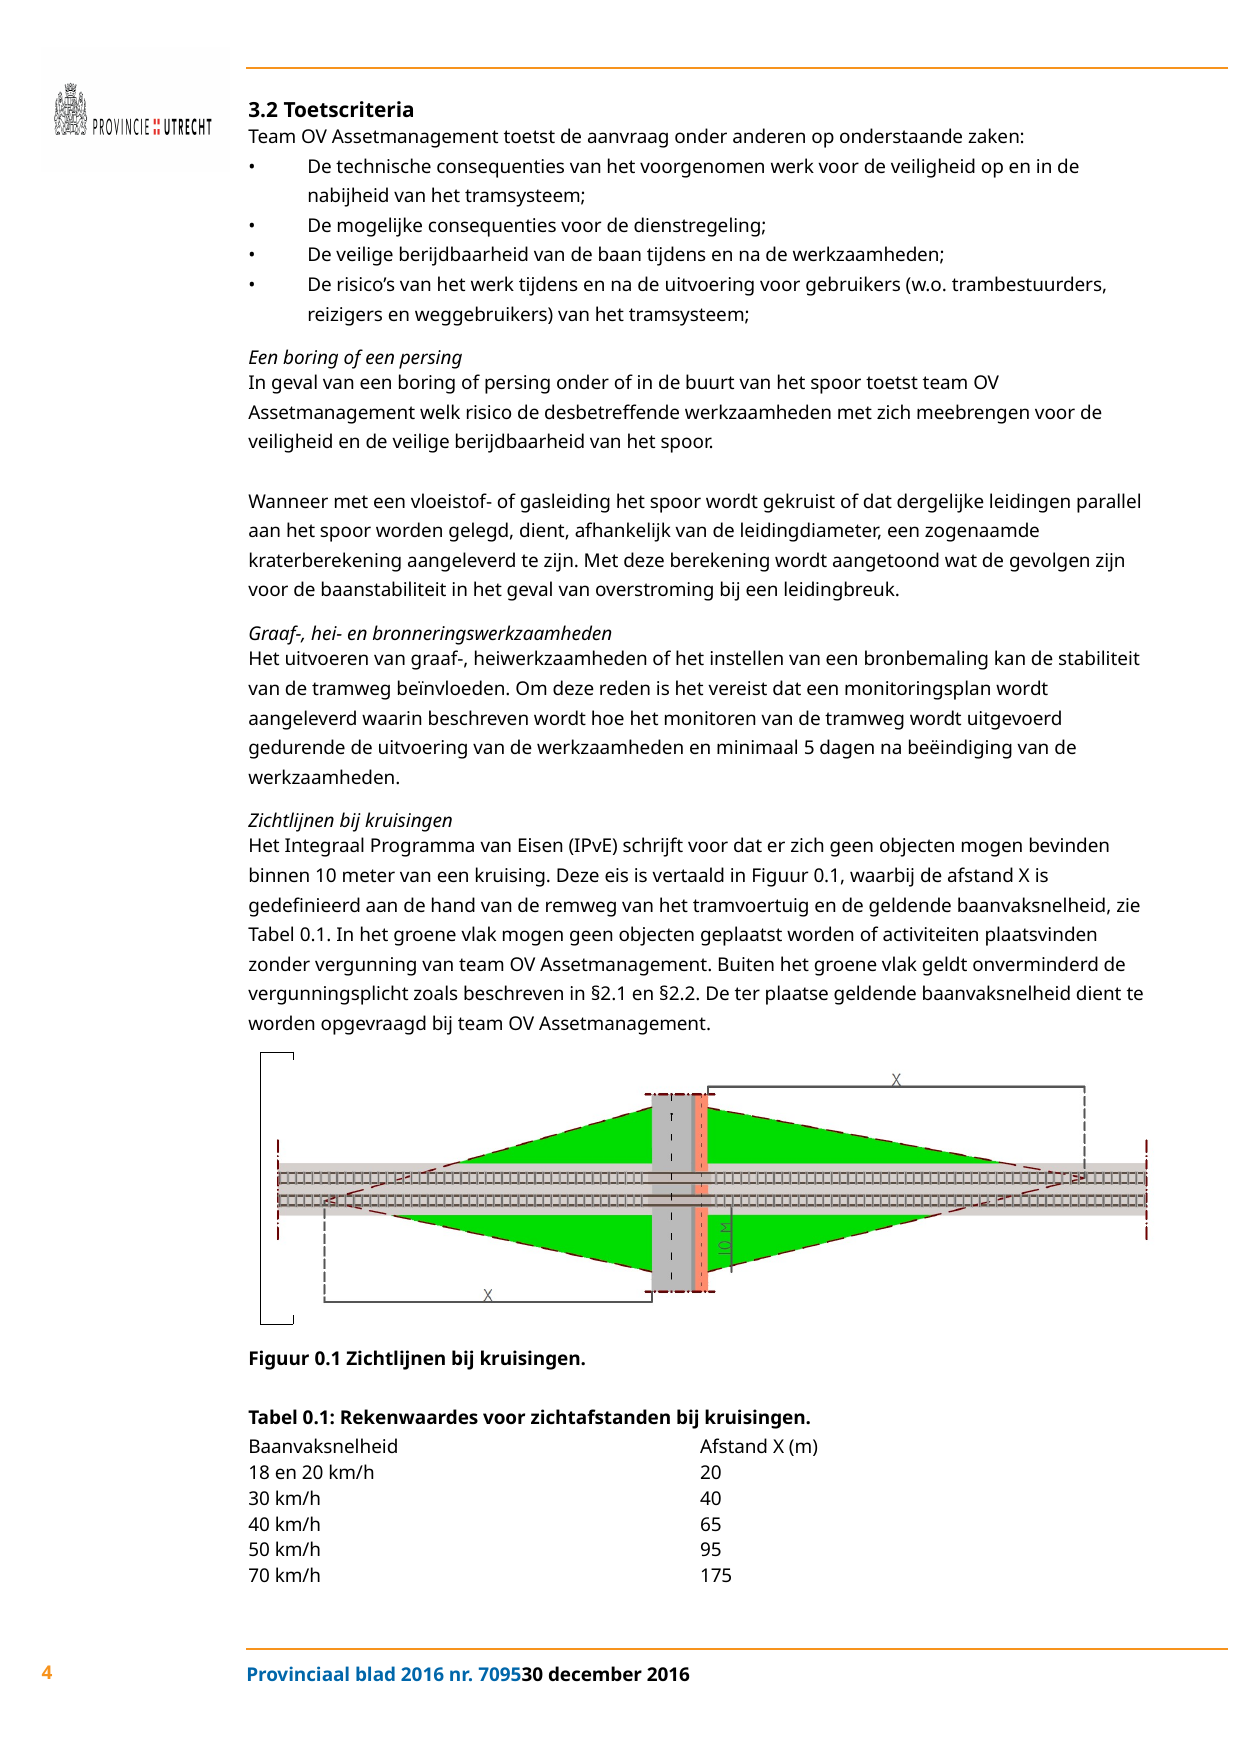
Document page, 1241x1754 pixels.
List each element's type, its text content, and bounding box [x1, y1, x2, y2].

table_cell 65 [700, 1511, 1152, 1537]
table_cell 95 [700, 1537, 1152, 1562]
table_cell 30 km/h [248, 1485, 700, 1511]
picture [41, 47, 231, 172]
table_cell 18 en 20 km/h [248, 1460, 700, 1485]
list De veilige berijdbaarheid van de baan tijdens en na de werkzaamheden; [248, 242, 1152, 267]
text Figuur 0.1 Zichtlijnen bij kruisingen. [248, 1345, 1152, 1371]
table_cell 50 km/h [248, 1537, 700, 1562]
text Het Integraal Programma van Eisen (IPvE) schrijft voor dat er zich geen objecten mogen bevinden binnen 10 meter van een kruising. Deze eis is vertaald in Figuur 0.1, waarbij de afstand X is gedefinieerd aan de hand van de remweg van het tramvoertuig en de geldende baanvaksnelheid, zie Tabel 0.1. In het groene vlak mogen geen objecten geplaatst worden of activiteiten plaatsvinden zonder vergunning van team OV Assetmanagement. Buiten het groene vlak geldt onverminderd de vergunningsplicht zoals beschreven in §2.1 en §2.2. De ter plaatse geldende baanvaksnelheid dient te worden opgevraagd bij team OV Assetmanagement. [248, 833, 1152, 1036]
text Team OV Assetmanagement toetst de aanvraag onder anderen op onderstaande zaken: [248, 123, 1152, 149]
table_header Baanvaksnelheid [248, 1434, 700, 1459]
list De technische consequenties van het voorgenomen werk voor de veiligheid op en in de nabijheid van het tramsysteem; [248, 153, 1152, 208]
text 3.2 Toetscriteria [248, 95, 1152, 123]
table_header Afstand X (m) [700, 1434, 1152, 1459]
text Graaf-, hei- en bronneringswerkzaamheden [248, 620, 1152, 646]
text Wanneer met een vloeistof- of gasleiding het spoor wordt gekruist of dat dergelijke leidingen parallel aan het spoor worden gelegd, dient, afhankelijk van de leidingdiameter, een zogenaamde kraterberekening aangeleverd te zijn. Met deze berekening wordt aangetoond wat de gevolgen zijn voor de baanstabiliteit in het geval van overstroming bij een leidingbreuk. [248, 488, 1152, 602]
text Een boring of een persing [248, 344, 1152, 369]
text Zichtlijnen bij kruisingen [248, 807, 1152, 833]
picture [268, 1060, 1155, 1315]
text Tabel 0.1: Rekenwaardes voor zichtafstanden bij kruisingen. [248, 1404, 1152, 1430]
table_cell 40 [700, 1485, 1152, 1511]
table_cell 40 km/h [248, 1511, 700, 1537]
table_cell 175 [700, 1563, 1152, 1588]
text In geval van een boring of persing onder of in de buurt van het spoor toetst team OV Assetmanagement welk risico de desbetreffende werkzaamheden met zich meebrengen voor de veiligheid en de veilige berijdbaarheid van het spoor. [248, 369, 1152, 454]
table_cell 70 km/h [248, 1563, 700, 1588]
text Het uitvoeren van graaf-, heiwerkzaamheden of het instellen van een bronbemaling kan de stabiliteit van de tramweg beïnvloeden. Om deze reden is het vereist dat een monitoringsplan wordt aangeleverd waarin beschreven wordt hoe het monitoren van de tramweg wordt uitgevoerd gedurende de uitvoering van de werkzaamheden en minimaal 5 dagen na beëindiging van de werkzaamheden. [248, 646, 1152, 789]
list De risico’s van het werk tijdens en na de uitvoering voor gebruikers (w.o. trambestuurders, reizigers en weggebruikers) van het tramsysteem; [248, 271, 1152, 326]
table_cell 20 [700, 1460, 1152, 1485]
list De mogelijke consequenties voor de dienstregeling; [248, 212, 1152, 238]
